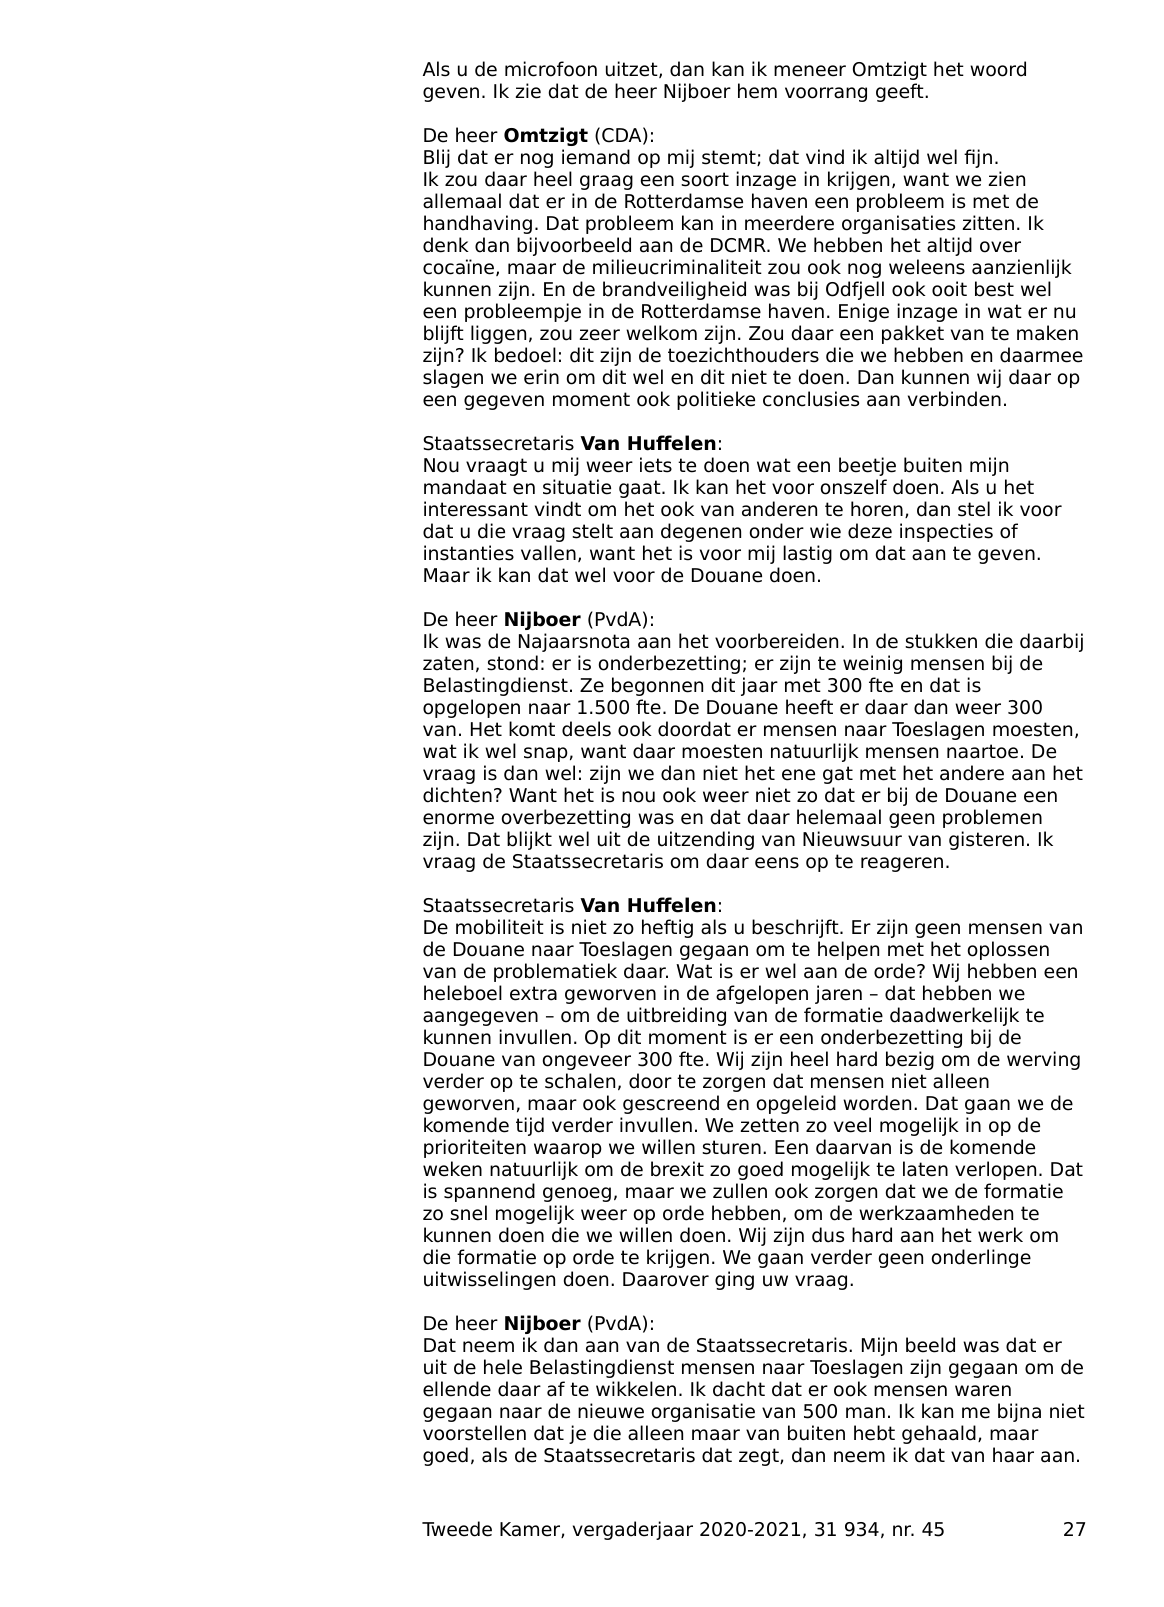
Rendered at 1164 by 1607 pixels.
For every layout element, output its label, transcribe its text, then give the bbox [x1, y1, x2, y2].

text De heer Omtzigt (CDA): [422, 125, 1087, 147]
text De heer Nijboer (PvdA): [422, 609, 1087, 631]
text De heer Nijboer (PvdA): [422, 1313, 1087, 1335]
text Als u de microfoon uitzet, dan kan ik meneer Omtzigt het woord geven. Ik zie dat de heer Nijboer hem voorrang geeft. [422, 59, 1087, 103]
text Nou vraagt u mij weer iets te doen wat een beetje buiten mijn mandaat en situatie gaat. Ik kan het voor onszelf doen. Als u het interessant vindt om het ook van anderen te horen, dan stel ik voor dat u die vraag stelt aan degenen onder wie deze inspecties of instanties vallen, want het is voor mij lastig om dat aan te geven. Maar ik kan dat wel voor de Douane doen. [422, 455, 1087, 587]
text De mobiliteit is niet zo heftig als u beschrijft. Er zijn geen mensen van de Douane naar Toeslagen gegaan om te helpen met het oplossen van de problematiek daar. Wat is er wel aan de orde? Wij hebben een heleboel extra geworven in de afgelopen jaren – dat hebben we aangegeven – om de uitbreiding van de formatie daadwerkelijk te kunnen invullen. Op dit moment is er een onderbezetting bij de Douane van ongeveer 300 fte. Wij zijn heel hard bezig om de werving verder op te schalen, door te zorgen dat mensen niet alleen geworven, maar ook gescreend en opgeleid worden. Dat gaan we de komende tijd verder invullen. We zetten zo veel mogelijk in op de prioriteiten waarop we willen sturen. Een daarvan is de komende weken natuurlijk om de brexit zo goed mogelijk te laten verlopen. Dat is spannend genoeg, maar we zullen ook zorgen dat we de formatie zo snel mogelijk weer op orde hebben, om de werkzaamheden te kunnen doen die we willen doen. Wij zijn dus hard aan het werk om die formatie op orde te krijgen. We gaan verder geen onderlinge uitwisselingen doen. Daarover ging uw vraag. [422, 917, 1087, 1291]
text Ik zou daar heel graag een soort inzage in krijgen, want we zien allemaal dat er in de Rotterdamse haven een probleem is met de handhaving. Dat probleem kan in meerdere organisaties zitten. Ik denk dan bijvoorbeeld aan de DCMR. We hebben het altijd over cocaïne, maar de milieucriminaliteit zou ook nog weleens aanzienlijk kunnen zijn. En de brandveiligheid was bij Odfjell ook ooit best wel een probleempje in de Rotterdamse haven. Enige inzage in wat er nu blijft liggen, zou zeer welkom zijn. Zou daar een pakket van te maken zijn? Ik bedoel: dit zijn de toezichthouders die we hebben en daarmee slagen we erin om dit wel en dit niet te doen. Dan kunnen wij daar op een gegeven moment ook politieke conclusies aan verbinden. [422, 169, 1087, 411]
text Ik was de Najaarsnota aan het voorbereiden. In de stukken die daarbij zaten, stond: er is onderbezetting; er zijn te weinig mensen bij de Belastingdienst. Ze begonnen dit jaar met 300 fte en dat is opgelopen naar 1.500 fte. De Douane heeft er daar dan weer 300 van. Het komt deels ook doordat er mensen naar Toeslagen moesten, wat ik wel snap, want daar moesten natuurlijk mensen naartoe. De vraag is dan wel: zijn we dan niet het ene gat met het andere aan het dichten? Want het is nou ook weer niet zo dat er bij de Douane een enorme overbezetting was en dat daar helemaal geen problemen zijn. Dat blijkt wel uit de uitzending van Nieuwsuur van gisteren. Ik vraag de Staatssecretaris om daar eens op te reageren. [422, 631, 1087, 873]
text Dat neem ik dan aan van de Staatssecretaris. Mijn beeld was dat er uit de hele Belastingdienst mensen naar Toeslagen zijn gegaan om de ellende daar af te wikkelen. Ik dacht dat er ook mensen waren gegaan naar de nieuwe organisatie van 500 man. Ik kan me bijna niet voorstellen dat je die alleen maar van buiten hebt gehaald, maar goed, als de Staatssecretaris dat zegt, dan neem ik dat van haar aan. [422, 1335, 1087, 1467]
text Staatssecretaris Van Huffelen: [422, 895, 1087, 917]
text Blij dat er nog iemand op mij stemt; dat vind ik altijd wel fijn. [422, 147, 1087, 169]
text Staatssecretaris Van Huffelen: [422, 433, 1087, 455]
